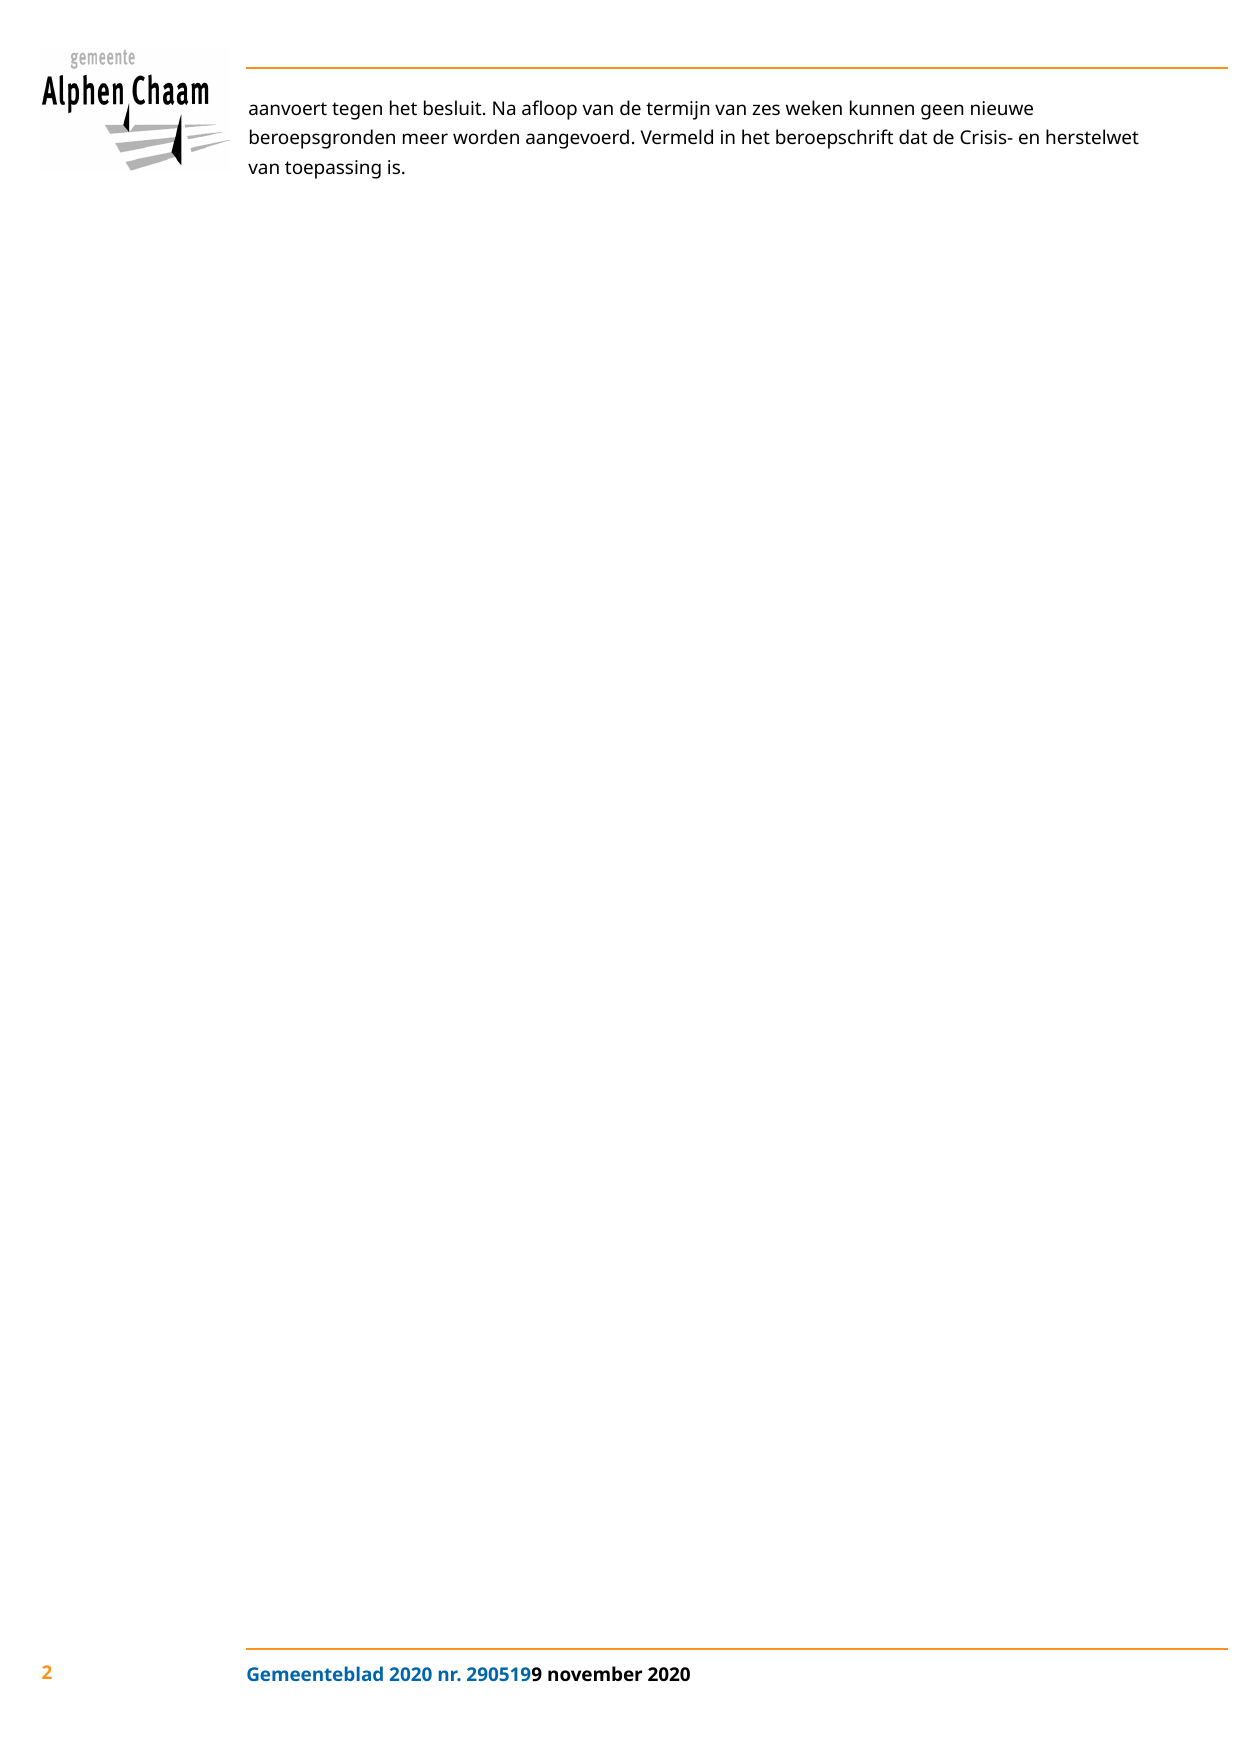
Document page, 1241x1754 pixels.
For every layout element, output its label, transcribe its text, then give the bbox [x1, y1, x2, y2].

text aanvoert tegen het besluit. Na afloop van de termijn van zes weken kunnen geen nieuwe beroepsgronden meer worden aangevoerd. Vermeld in het beroepschrift dat de Crisis- en herstelwet van toepassing is. [248, 95, 1152, 180]
picture [41, 47, 231, 172]
